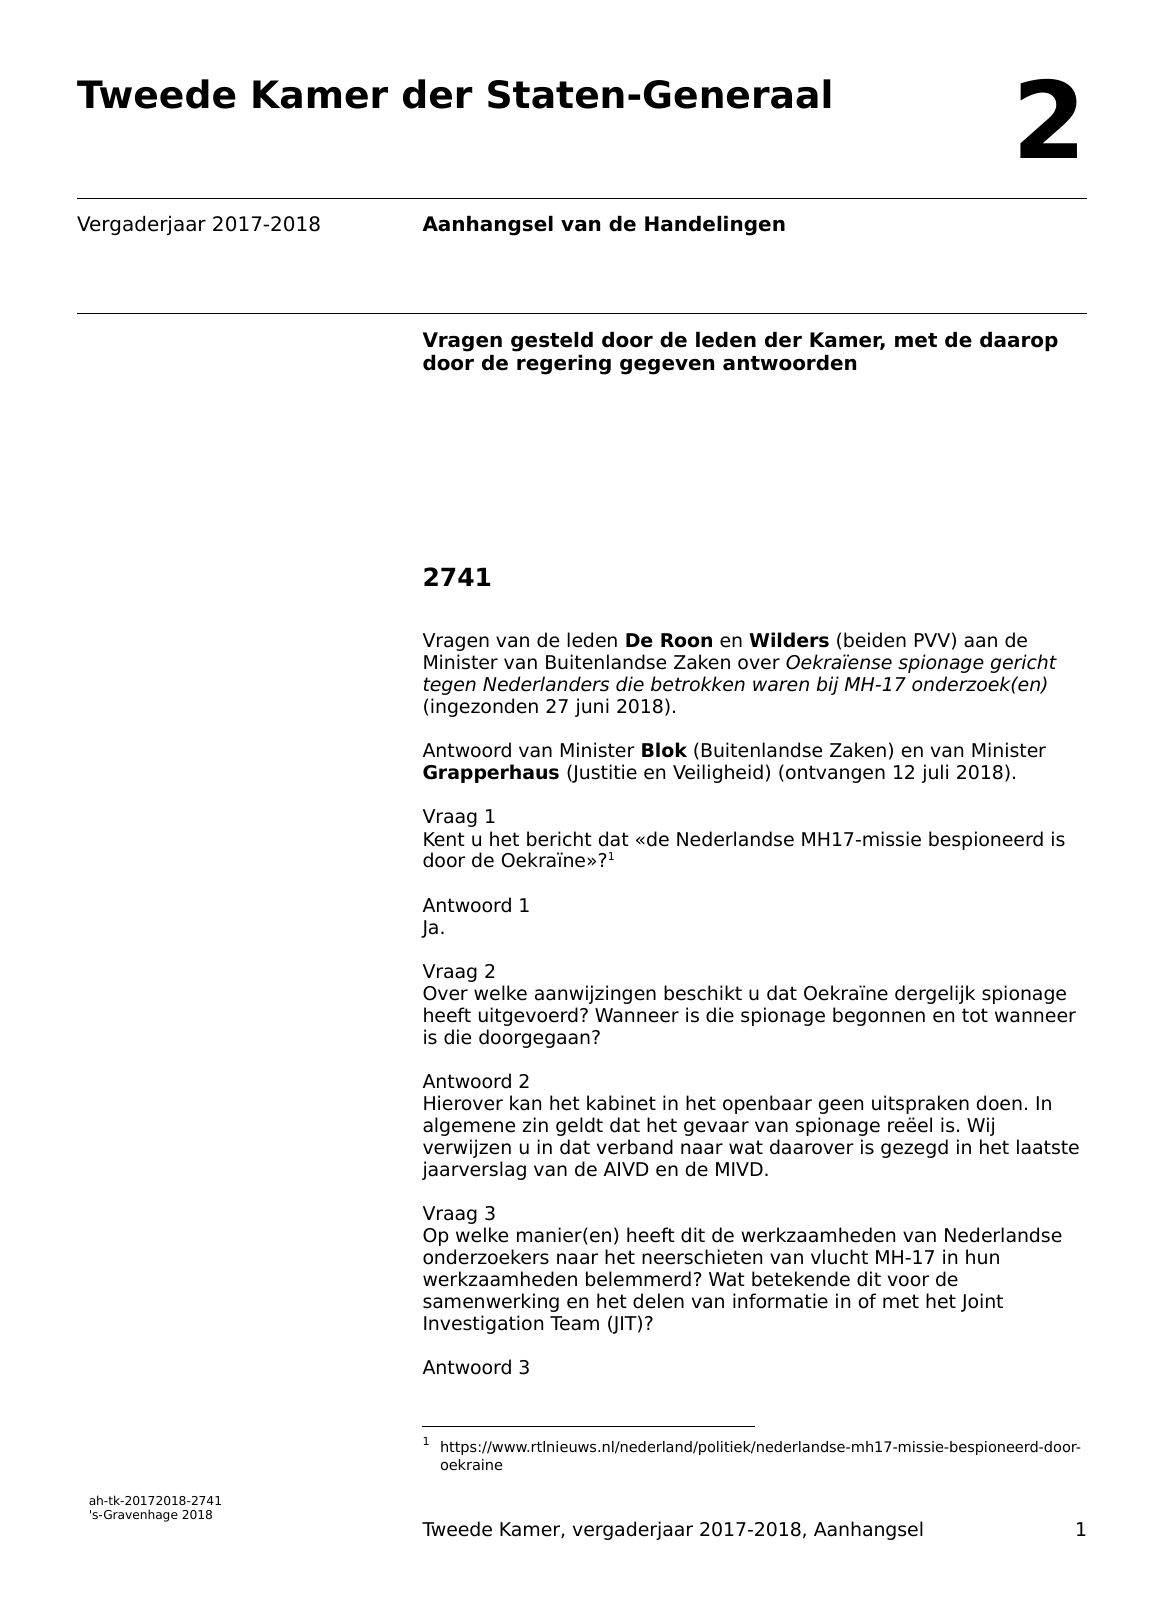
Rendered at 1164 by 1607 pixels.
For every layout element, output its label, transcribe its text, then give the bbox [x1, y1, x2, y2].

table_header 2 [886, 59, 1087, 198]
text Op welke manier(en) heeft dit de werkzaamheden van Nederlandse onderzoekers naar het neerschieten van vlucht MH-17 in hun werkzaamheden belemmerd? Wat betekende dit voor de samenwerking en het delen van informatie in of met het Joint Investigation Team (JIT)? [422, 1225, 1087, 1335]
text 2741 [422, 563, 1087, 592]
text Over welke aanwijzingen beschikt u dat Oekraïne dergelijk spionage heeft uitgevoerd? Wanneer is die spionage begonnen en tot wanneer is die doorgegaan? [422, 983, 1087, 1049]
table_cell Aanhangsel van de Handelingen [422, 199, 1087, 313]
text Ja. [422, 917, 1087, 938]
text ah-tk-20172018-2741 [88, 1494, 323, 1508]
table_cell Vergaderjaar 2017-2018 [77, 199, 422, 313]
table_header Tweede Kamer der Staten-Generaal [77, 59, 886, 198]
table_cell [77, 314, 422, 375]
text Antwoord 2 [422, 1071, 1087, 1093]
text https://www.rtlnieuws.nl/nederland/politiek/nederlandse-mh17-missie-bespioneerd-door-oekraine [422, 1435, 1087, 1474]
text Vraag 3 [422, 1203, 1087, 1225]
text Vraag 2 [422, 961, 1087, 983]
text Antwoord van Minister Blok (Buitenlandse Zaken) en van Minister Grapperhaus (Justitie en Veiligheid) (ontvangen 12 juli 2018). [422, 740, 1087, 784]
text Vraag 1 [422, 806, 1087, 828]
text Kent u het bericht dat «de Nederlandse MH17-missie bespioneerd is door de Oekraïne»? [422, 828, 1087, 872]
text Hierover kan het kabinet in het openbaar geen uitspraken doen. In algemene zin geldt dat het gevaar van spionage reëel is. Wij verwijzen u in dat verband naar wat daarover is gezegd in het laatste jaarverslag van de AIVD en de MIVD. [422, 1093, 1087, 1181]
text Antwoord 1 [422, 894, 1087, 917]
text Antwoord 3 [422, 1357, 1087, 1379]
table_cell Vragen gesteld door de leden der Kamer, met de daarop door de regering gegeven antwoorden [422, 314, 1087, 375]
text 's-Gravenhage 2018 [88, 1508, 323, 1522]
text Vragen van de leden De Roon en Wilders (beiden PVV) aan de Minister van Buitenlandse Zaken over Oekraïense spionage gericht tegen Nederlanders die betrokken waren bij MH-17 onderzoek(en) (ingezonden 27 juni 2018). [422, 630, 1087, 718]
